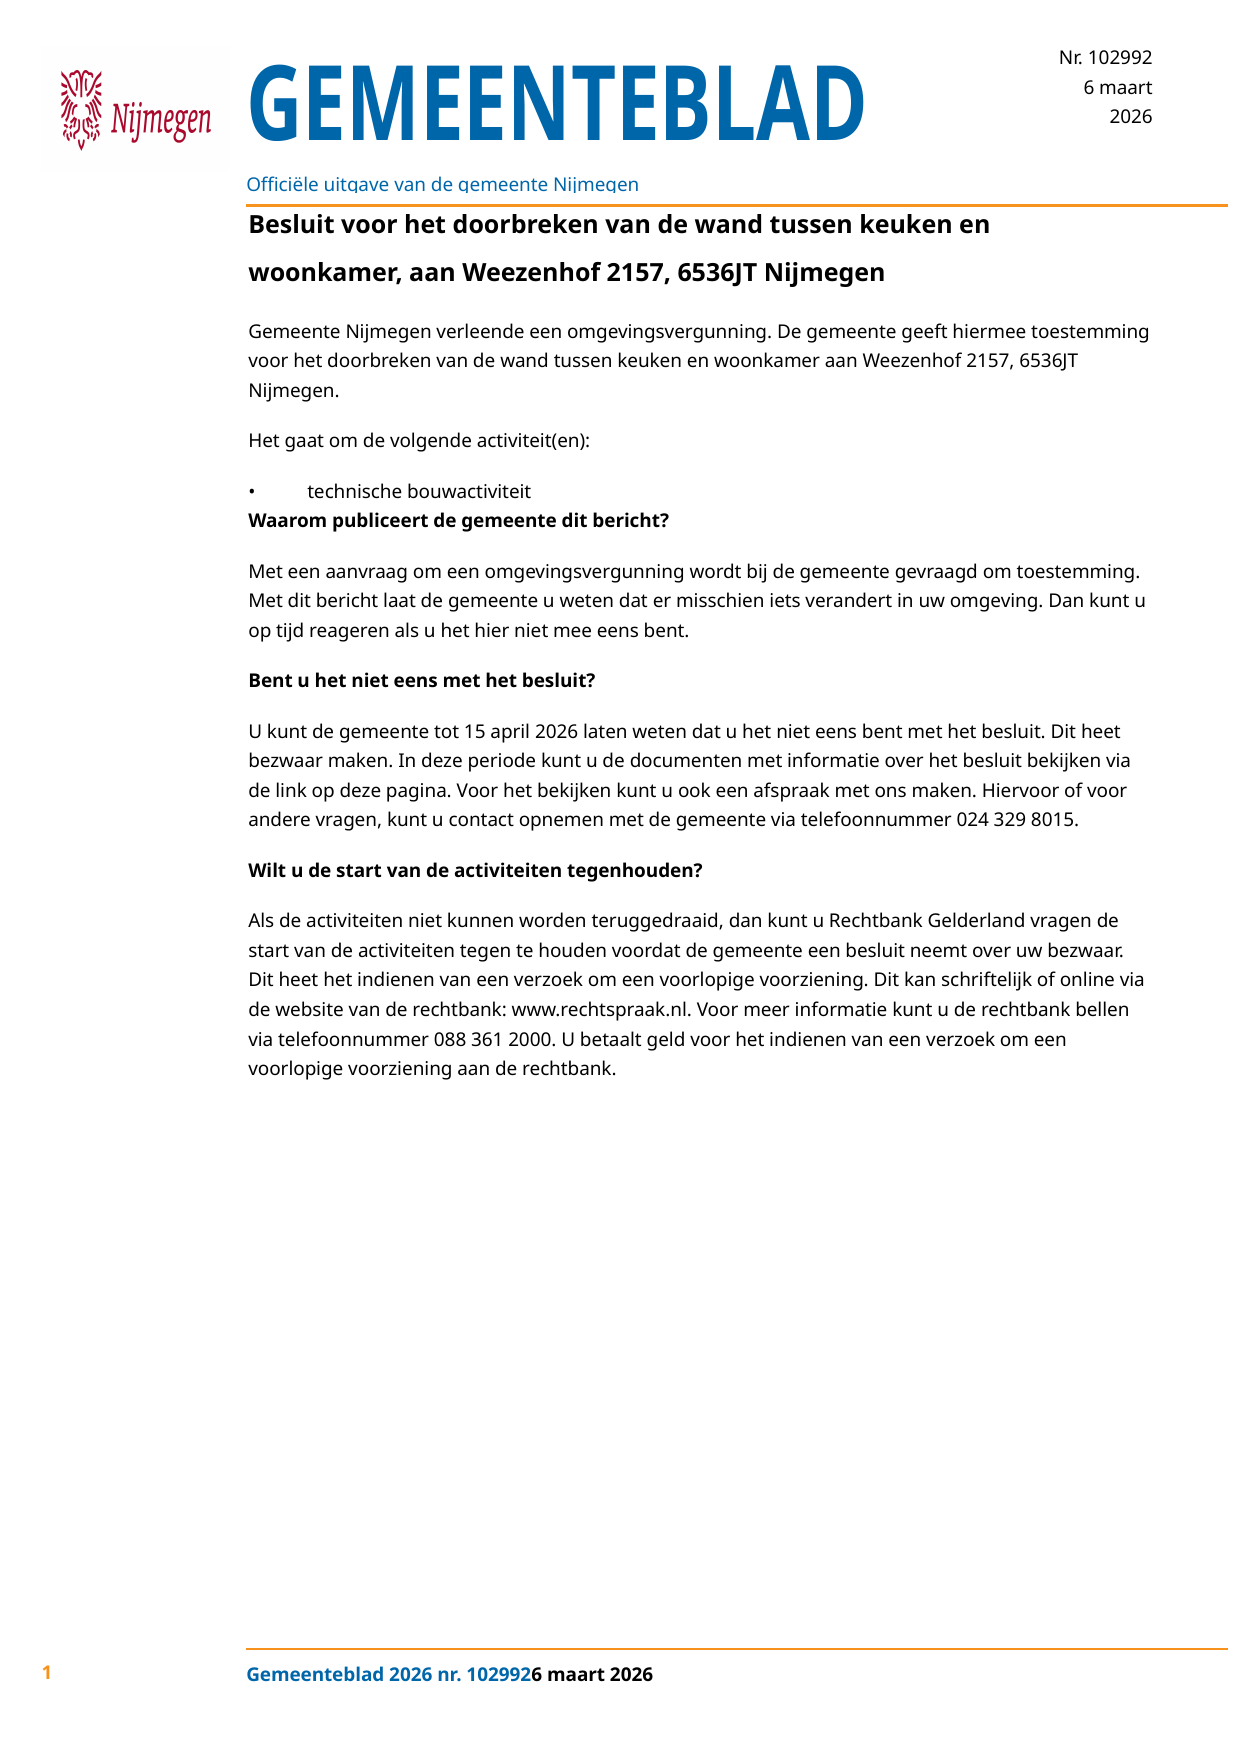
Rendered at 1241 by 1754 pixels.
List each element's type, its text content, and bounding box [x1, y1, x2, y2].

list technische bouwactiviteit [248, 478, 1152, 504]
text Bent u het niet eens met het besluit? [248, 667, 1152, 693]
text Waarom publiceert de gemeente dit bericht? [248, 507, 1152, 533]
text Als de activiteiten niet kunnen worden teruggedraaid, dan kunt u Rechtbank Gelderland vragen de start van de activiteiten tegen te houden voordat de gemeente een besluit neemt over uw bezwaar. Dit heet het indienen van een verzoek om een voorlopige voorziening. Dit kan schriftelijk of online via de website van de rechtbank: www.rechtspraak.nl. Voor meer informatie kunt u de rechtbank bellen via telefoonnummer 088 361 2000. U betaalt geld voor het indienen van een verzoek om een voorlopige voorziening aan de rechtbank. [248, 907, 1152, 1081]
text Met een aanvraag om een omgevingsvergunning wordt bij de gemeente gevraagd om toestemming. Met dit bericht laat de gemeente u weten dat er misschien iets verandert in uw omgeving. Dan kunt u op tijd reageren als u het hier niet mee eens bent. [248, 558, 1152, 643]
text Het gaat om de volgende activiteit(en): [248, 427, 1152, 453]
text Besluit voor het doorbreken van de wand tussen keuken en woonkamer, aan Weezenhof 2157, 6536JT Nijmegen [248, 207, 1152, 288]
text U kunt de gemeente tot 15 april 2026 laten weten dat u het niet eens bent met het besluit. Dit heet bezwaar maken. In deze periode kunt u de documenten met informatie over het besluit bekijken via de link op deze pagina. Voor het bekijken kunt u ook een afspraak met ons maken. Hiervoor of voor andere vragen, kunt u contact opnemen met de gemeente via telefoonnummer 024 329 8015. [248, 718, 1152, 832]
text Gemeente Nijmegen verleende een omgevingsvergunning. De gemeente geeft hiermee toestemming voor het doorbreken van de wand tussen keuken en woonkamer aan Weezenhof 2157, 6536JT Nijmegen. [248, 318, 1152, 403]
text Wilt u de start van de activiteiten tegenhouden? [248, 857, 1152, 883]
picture [41, 47, 231, 172]
